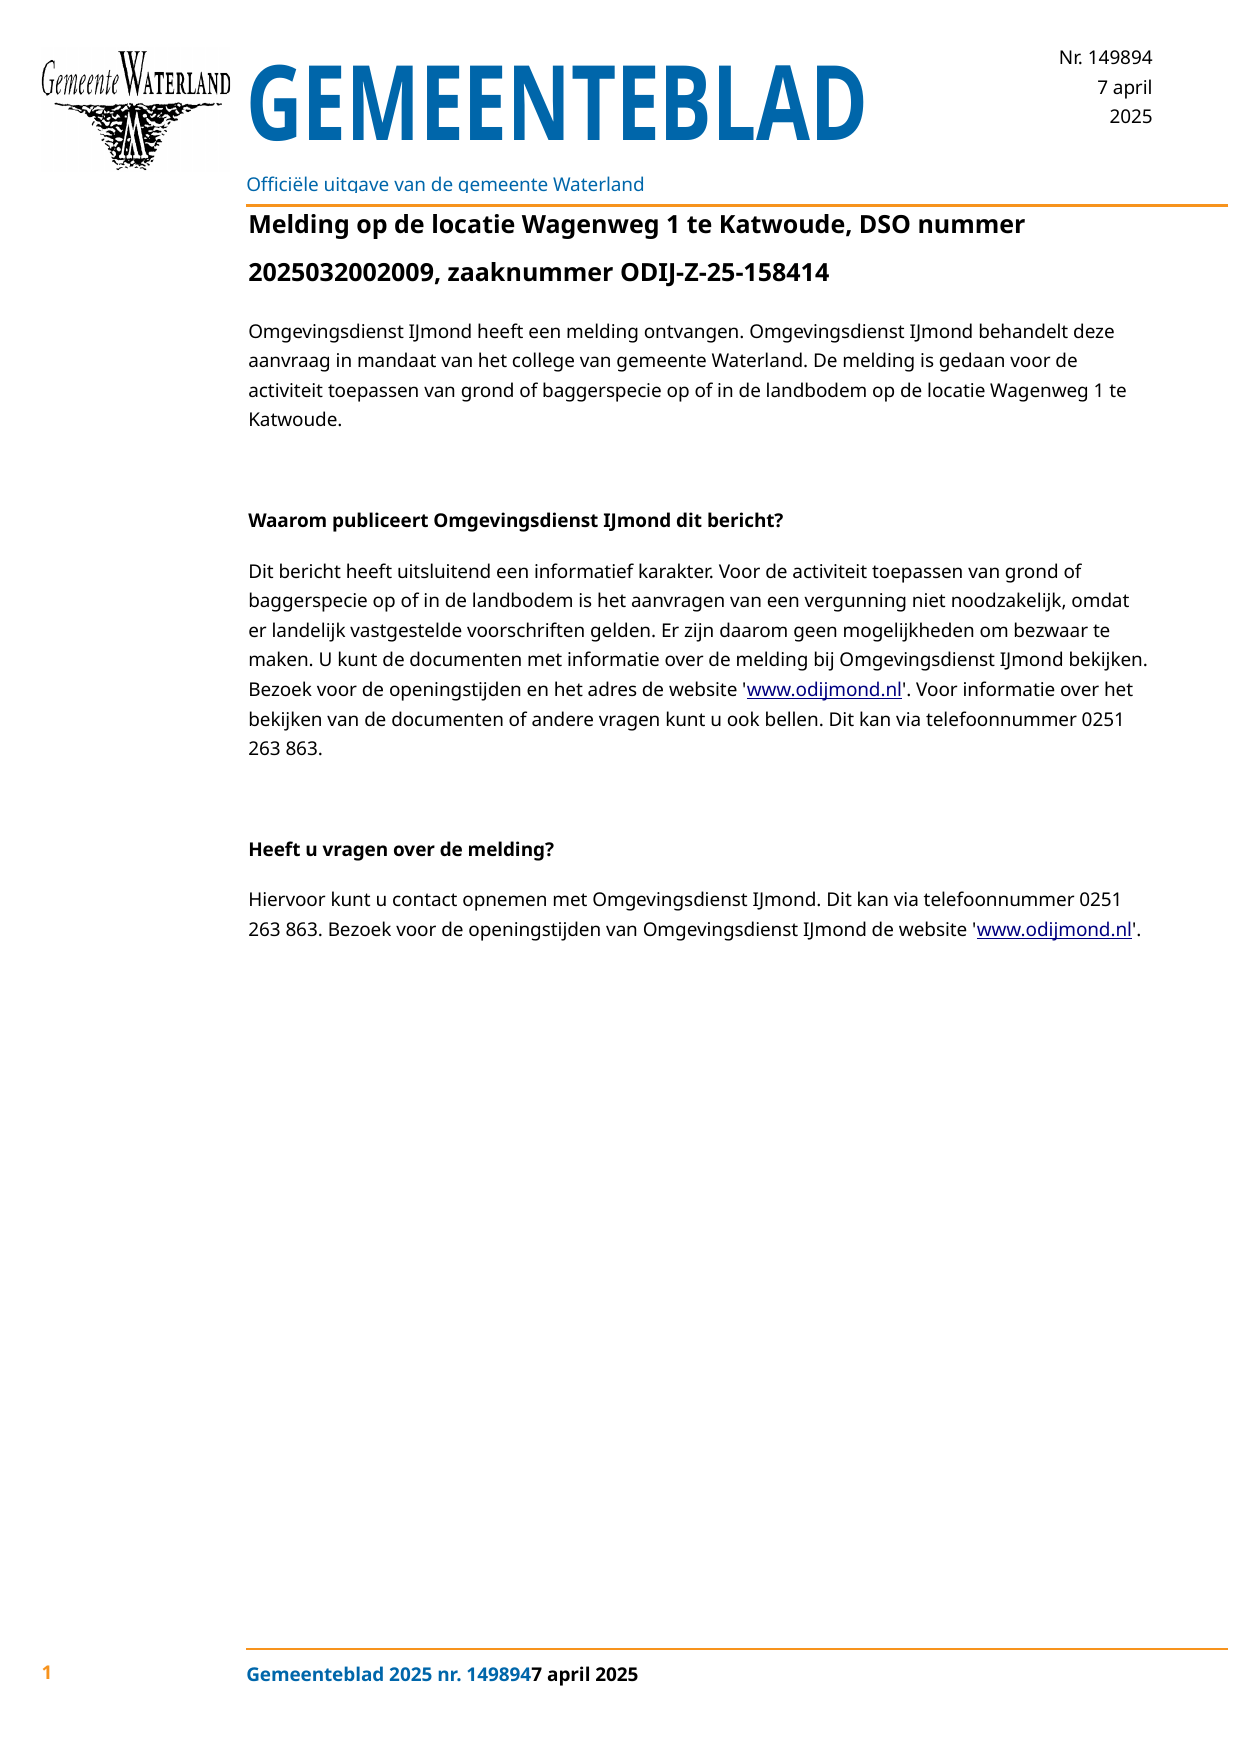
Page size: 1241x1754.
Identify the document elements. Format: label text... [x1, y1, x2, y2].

text Dit bericht heeft uitsluitend een informatief karakter. Voor de activiteit toepassen van grond of baggerspecie op of in de landbodem is het aanvragen van een vergunning niet noodzakelijk, omdat er landelijk vastgestelde voorschriften gelden. Er zijn daarom geen mogelijkheden om bezwaar te maken. U kunt de documenten met informatie over de melding bij Omgevingsdienst IJmond bekijken. Bezoek voor de openingstijden en het adres de website 'www.odijmond.nl'. Voor informatie over het bekijken van de documenten of andere vragen kunt u ook bellen. Dit kan via telefoonnummer 0251 263 863. [248, 558, 1152, 761]
text Heeft u vragen over de melding? [248, 836, 1152, 862]
text Hiervoor kunt u contact opnemen met Omgevingsdienst IJmond. Dit kan via telefoonnummer 0251 263 863. Bezoek voor de openingstijden van Omgevingsdienst IJmond de website 'www.odijmond.nl'. [248, 887, 1152, 942]
picture [41, 47, 231, 172]
text Omgevingsdienst IJmond heeft een melding ontvangen. Omgevingsdienst IJmond behandelt deze aanvraag in mandaat van het college van gemeente Waterland. De melding is gedaan voor de activiteit toepassen van grond of baggerspecie op of in de landbodem op de locatie Wagenweg 1 te Katwoude. [248, 318, 1152, 432]
text Melding op de locatie Wagenweg 1 te Katwoude, DSO nummer 2025032002009, zaaknummer ODIJ-Z-25-158414 [248, 207, 1152, 288]
text Waarom publiceert Omgevingsdienst IJmond dit bericht? [248, 507, 1152, 533]
